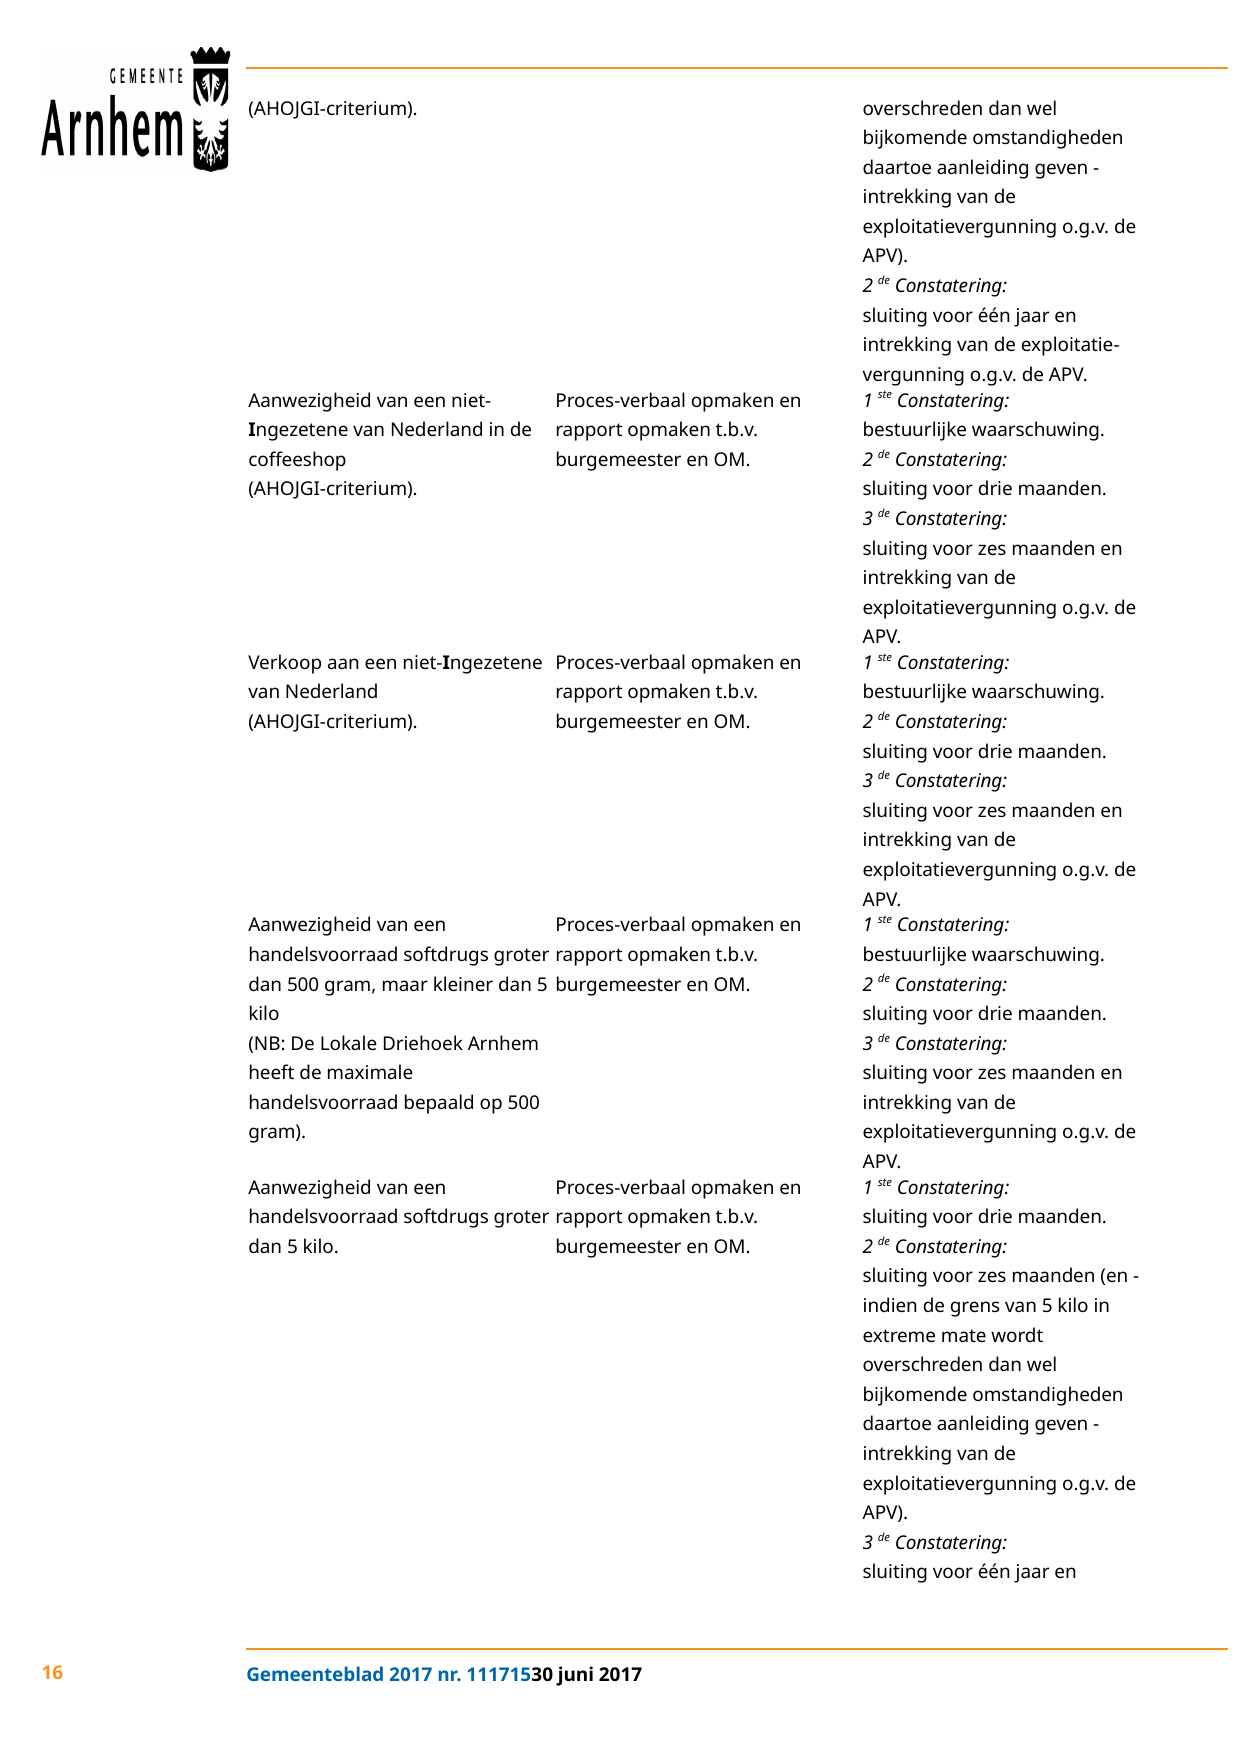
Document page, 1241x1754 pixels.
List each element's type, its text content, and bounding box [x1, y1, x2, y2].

table_cell Verkoop aan een niet-Ingezetene van Nederland (AHOJGI-criterium). [248, 649, 555, 912]
picture [41, 47, 231, 172]
table_cell Proces-verbaal opmaken en rapport opmaken t.b.v. burgemeester en OM. [555, 649, 862, 912]
table_cell Proces-verbaal opmaken en rapport opmaken t.b.v. burgemeester en OM. [555, 1174, 862, 1584]
table_cell [555, 95, 862, 387]
table_cell Aanwezigheid van een niet-Ingezetene van Nederland in de coffeeshop (AHOJGI-criterium). [248, 387, 555, 649]
table_cell Proces-verbaal opmaken en rapport opmaken t.b.v. burgemeester en OM. [555, 912, 862, 1174]
table_cell 1 ste Constatering: sluiting voor drie maanden. 2 de Constatering: sluiting voor zes maanden (en - indien de grens van 5 kilo in extreme mate wordt overschreden dan wel bijkomende omstandigheden daartoe aanleiding geven - intrekking van de exploitatievergunning o.g.v. de APV). 3 de Constatering: sluiting voor één jaar en [863, 1174, 1152, 1584]
table_cell Aanwezigheid van een handelsvoorraad softdrugs groter dan 500 gram, maar kleiner dan 5 kilo (NB: De Lokale Driehoek Arnhem heeft de maximale handelsvoorraad bepaald op 500 gram). [248, 912, 555, 1174]
table_cell 1 ste Constatering: bestuurlijke waarschuwing. 2 de Constatering: sluiting voor drie maanden. 3 de Constatering: sluiting voor zes maanden en intrekking van de exploitatievergunning o.g.v. de APV. [863, 912, 1152, 1174]
table_cell overschreden dan wel bijkomende omstandigheden daartoe aanleiding geven - intrekking van de exploitatievergunning o.g.v. de APV). 2 de Constatering: sluiting voor één jaar en intrekking van de exploitatie-vergunning o.g.v. de APV. [863, 95, 1152, 387]
table_cell Aanwezigheid van een handelsvoorraad softdrugs groter dan 5 kilo. [248, 1174, 555, 1584]
table_cell Proces-verbaal opmaken en rapport opmaken t.b.v. burgemeester en OM. [555, 387, 862, 649]
table_cell 1 ste Constatering: bestuurlijke waarschuwing. 2 de Constatering: sluiting voor drie maanden. 3 de Constatering: sluiting voor zes maanden en intrekking van de exploitatievergunning o.g.v. de APV. [863, 387, 1152, 649]
table_cell 1 ste Constatering: bestuurlijke waarschuwing. 2 de Constatering: sluiting voor drie maanden. 3 de Constatering: sluiting voor zes maanden en intrekking van de exploitatievergunning o.g.v. de APV. [863, 649, 1152, 912]
table_cell (AHOJGI-criterium). [248, 95, 555, 387]
